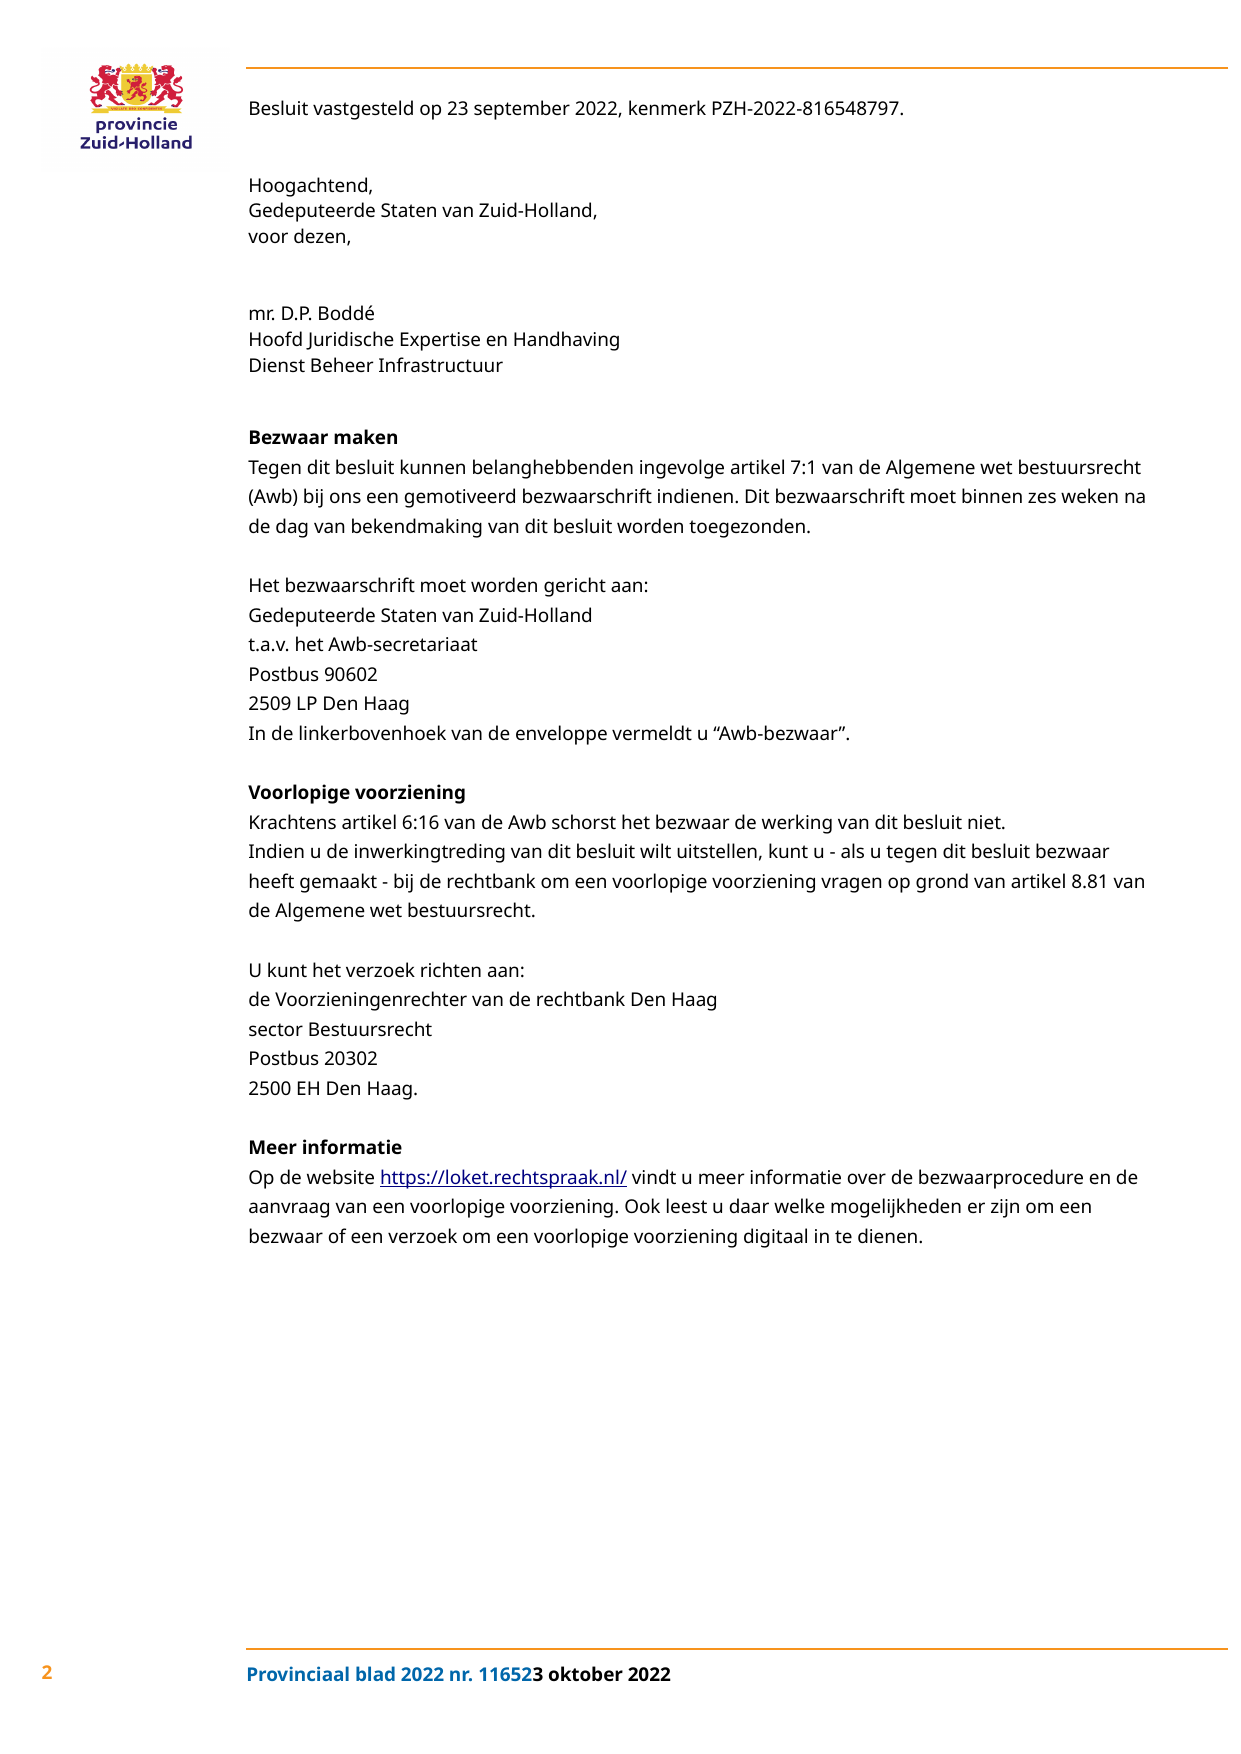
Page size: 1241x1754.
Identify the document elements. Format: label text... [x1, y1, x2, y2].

text t.a.v. het Awb-secretariaat [248, 631, 1152, 657]
text Besluit vastgesteld op 23 september 2022, kenmerk PZH-2022-816548797. [248, 95, 1152, 121]
text Op de website https://loket.rechtspraak.nl/ vindt u meer informatie over de bezwaarprocedure en de aanvraag van een voorlopige voorziening. Ook leest u daar welke mogelijkheden er zijn om een bezwaar of een verzoek om een voorlopige voorziening digitaal in te dienen. [248, 1164, 1152, 1249]
text 2500 EH Den Haag. [248, 1075, 1152, 1101]
text Het bezwaarschrift moet worden gericht aan: [248, 572, 1152, 598]
text voor dezen, [248, 223, 1152, 249]
text Tegen dit besluit kunnen belanghebbenden ingevolge artikel 7:1 van de Algemene wet bestuursrecht (Awb) bij ons een gemotiveerd bezwaarschrift indienen. Dit bezwaarschrift moet binnen zes weken na de dag van bekendmaking van dit besluit worden toegezonden. [248, 454, 1152, 539]
text Indien u de inwerkingtreding van dit besluit wilt uitstellen, kunt u - als u tegen dit besluit bezwaar heeft gemaakt - bij de rechtbank om een voorlopige voorziening vragen op grond van artikel 8.81 van de Algemene wet bestuursrecht. [248, 838, 1152, 923]
text Postbus 20302 [248, 1046, 1152, 1071]
text Hoofd Juridische Expertise en Handhaving [248, 326, 1152, 352]
text sector Bestuursrecht [248, 1016, 1152, 1042]
text Dienst Beheer Infrastructuur [248, 352, 1152, 378]
text de Voorzieningenrechter van de rechtbank Den Haag [248, 986, 1152, 1012]
text Bezwaar maken [248, 424, 1152, 450]
text Voorlopige voorziening [248, 779, 1152, 805]
picture [41, 47, 231, 172]
text Gedeputeerde Staten van Zuid-Holland [248, 602, 1152, 628]
text Gedeputeerde Staten van Zuid-Holland, [248, 198, 1152, 223]
text mr. D.P. Boddé [248, 301, 1152, 326]
text U kunt het verzoek richten aan: [248, 957, 1152, 983]
text 2509 LP Den Haag [248, 691, 1152, 716]
text In de linkerbovenhoek van de enveloppe vermeldt u “Awb-bezwaar”. [248, 720, 1152, 746]
text Hoogachtend, [248, 172, 1152, 198]
text Meer informatie [248, 1134, 1152, 1160]
text Krachtens artikel 6:16 van de Awb schorst het bezwaar de werking van dit besluit niet. [248, 809, 1152, 835]
text Postbus 90602 [248, 661, 1152, 687]
